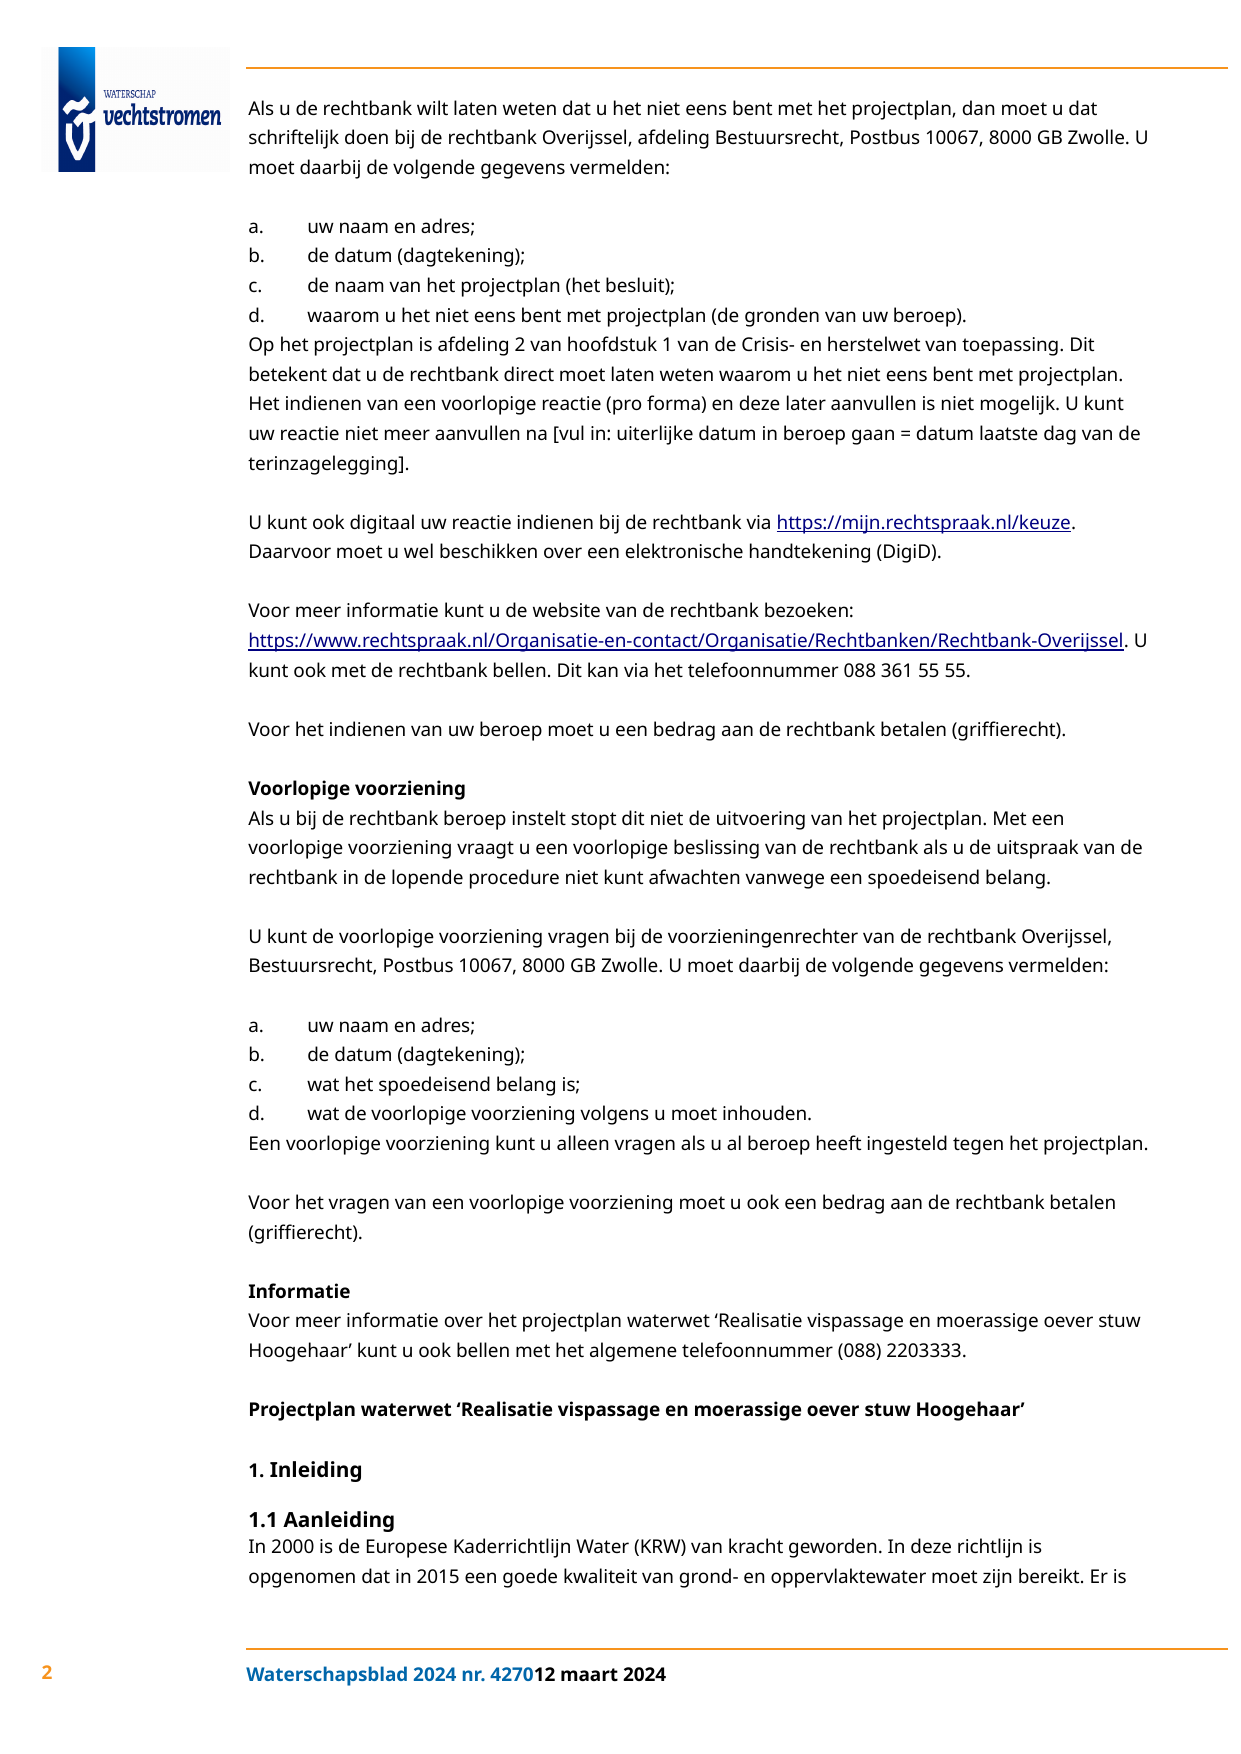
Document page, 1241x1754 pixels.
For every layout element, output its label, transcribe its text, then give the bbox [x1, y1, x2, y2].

list de naam van het projectplan (het besluit); [248, 272, 1152, 298]
text 1. Inleiding [248, 1456, 1152, 1484]
list uw naam en adres; [248, 1012, 1152, 1038]
list waarom u het niet eens bent met projectplan (de gronden van uw beroep). [248, 302, 1152, 328]
text U kunt de voorlopige voorziening vragen bij de voorzieningenrechter van de rechtbank Overijssel, Bestuursrecht, Postbus 10067, 8000 GB Zwolle. U moet daarbij de volgende gegevens vermelden: [248, 923, 1152, 978]
list uw naam en adres; [248, 213, 1152, 239]
list de datum (dagtekening); [248, 243, 1152, 268]
text Een voorlopige voorziening kunt u alleen vragen als u al beroep heeft ingesteld tegen het projectplan. [248, 1130, 1152, 1156]
text 1.1 Aanleiding [248, 1505, 1152, 1533]
text Op het projectplan is afdeling 2 van hoofdstuk 1 van de Crisis- en herstelwet van toepassing. Dit betekent dat u de rechtbank direct moet laten weten waarom u het niet eens bent met projectplan. Het indienen van een voorlopige reactie (pro forma) en deze later aanvullen is niet mogelijk. U kunt uw reactie niet meer aanvullen na [vul in: uiterlijke datum in beroep gaan = datum laatste dag van de terinzagelegging]. [248, 331, 1152, 476]
list wat de voorlopige voorziening volgens u moet inhouden. [248, 1101, 1152, 1126]
text U kunt ook digitaal uw reactie indienen bij de rechtbank via https://mijn.rechtspraak.nl/keuze. Daarvoor moet u wel beschikken over een elektronische handtekening (DigiD). [248, 509, 1152, 564]
list de datum (dagtekening); [248, 1041, 1152, 1067]
text Informatie [248, 1278, 1152, 1304]
text Als u bij de rechtbank beroep instelt stopt dit niet de uitvoering van het projectplan. Met een voorlopige voorziening vraagt u een voorlopige beslissing van de rechtbank als u de uitspraak van de rechtbank in de lopende procedure niet kunt afwachten vanwege een spoedeisend belang. [248, 805, 1152, 890]
text Als u de rechtbank wilt laten weten dat u het niet eens bent met het projectplan, dan moet u dat schriftelijk doen bij de rechtbank Overijssel, afdeling Bestuursrecht, Postbus 10067, 8000 GB Zwolle. U moet daarbij de volgende gegevens vermelden: [248, 95, 1152, 180]
text Voor het indienen van uw beroep moet u een bedrag aan de rechtbank betalen (griffierecht). [248, 716, 1152, 742]
list wat het spoedeisend belang is; [248, 1071, 1152, 1097]
text Voor meer informatie kunt u de website van de rechtbank bezoeken: https://www.rechtspraak.nl/Organisatie-en-contact/Organisatie/Rechtbanken/Rechtbank-Overijssel. U kunt ook met de rechtbank bellen. Dit kan via het telefoonnummer 088 361 55 55. [248, 598, 1152, 683]
text Projectplan waterwet ‘Realisatie vispassage en moerassige oever stuw Hoogehaar’ [248, 1396, 1152, 1422]
text Voor meer informatie over het projectplan waterwet ‘Realisatie vispassage en moerassige oever stuw Hoogehaar’ kunt u ook bellen met het algemene telefoonnummer (088) 2203333. [248, 1308, 1152, 1363]
text Voor het vragen van een voorlopige voorziening moet u ook een bedrag aan de rechtbank betalen (griffierecht). [248, 1189, 1152, 1245]
picture [41, 47, 231, 172]
text In 2000 is de Europese Kaderrichtlijn Water (KRW) van kracht geworden. In deze richtlijn is opgenomen dat in 2015 een goede kwaliteit van grond- en oppervlaktewater moet zijn bereikt. Er is [248, 1533, 1152, 1589]
text Voorlopige voorziening [248, 775, 1152, 801]
